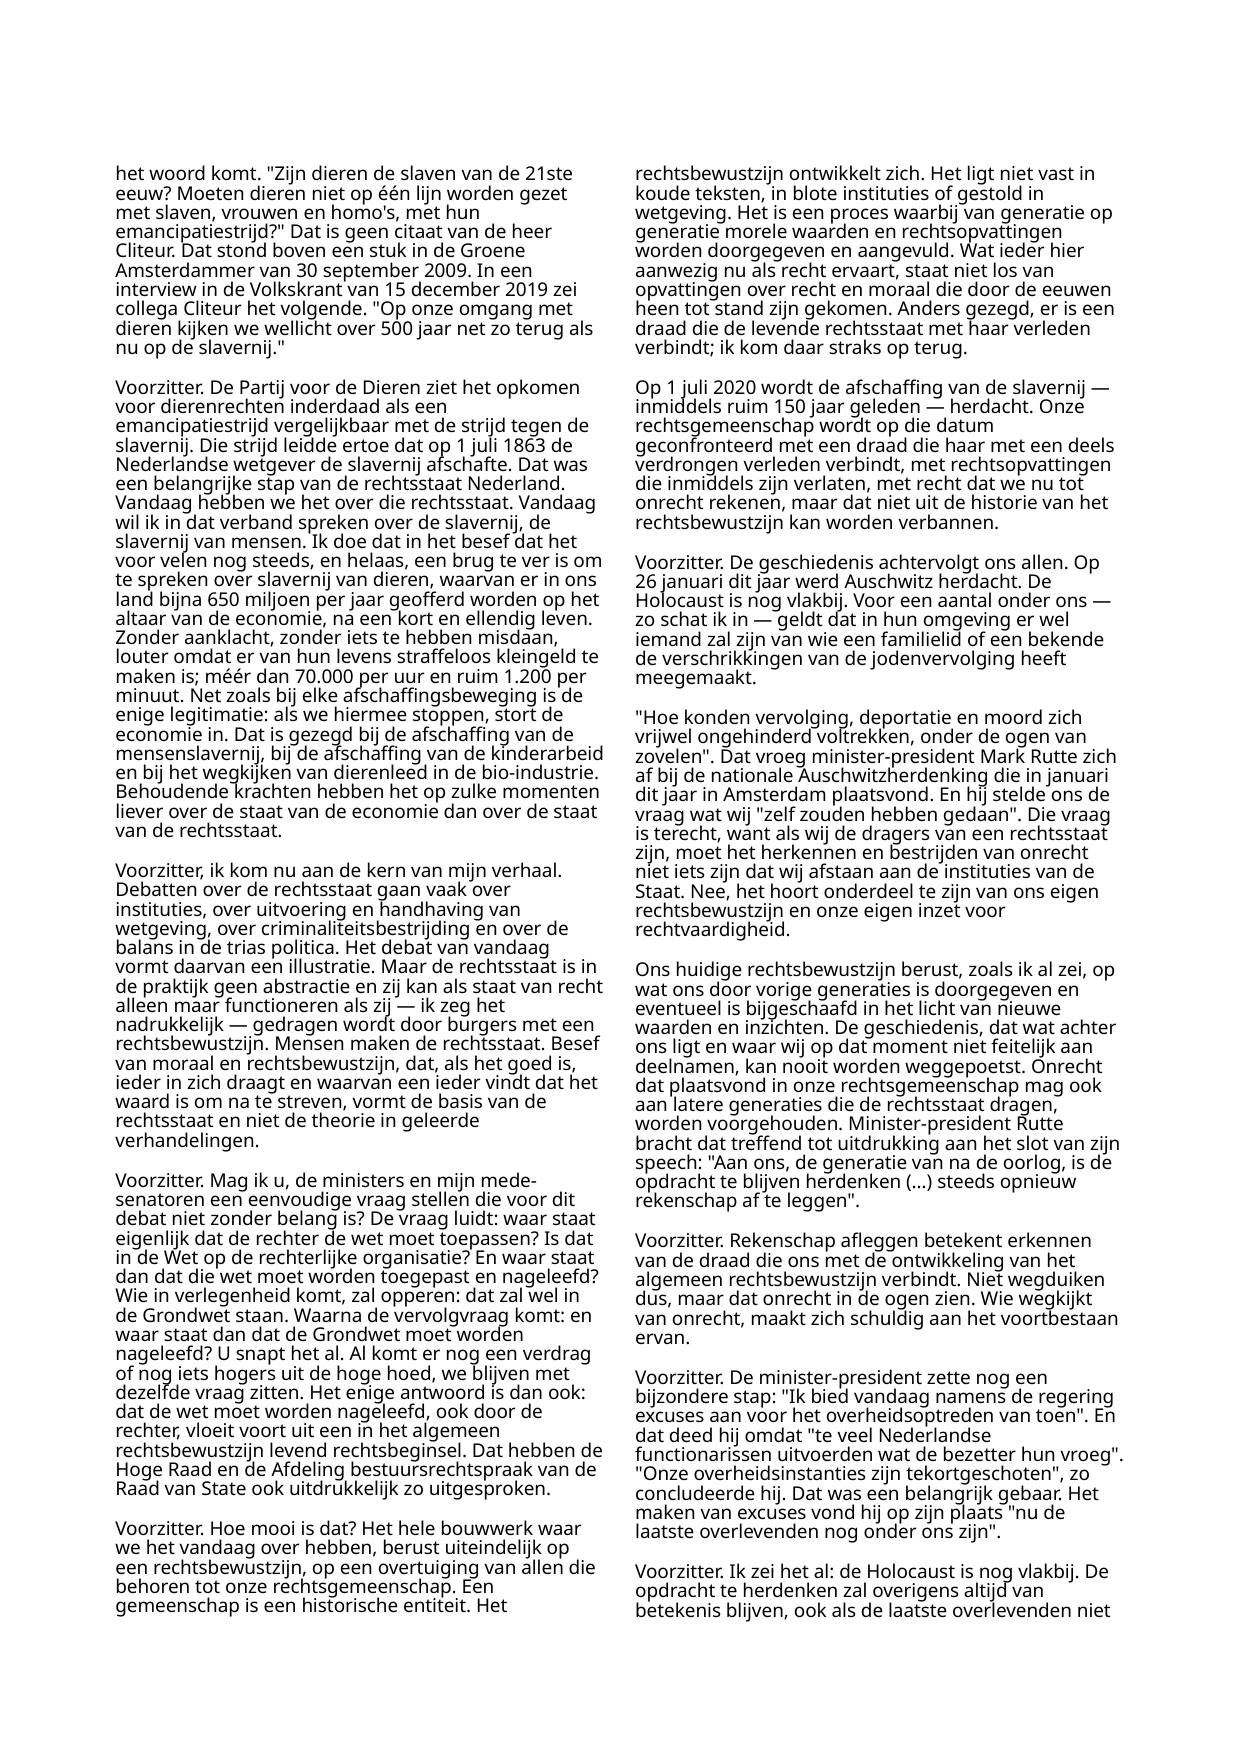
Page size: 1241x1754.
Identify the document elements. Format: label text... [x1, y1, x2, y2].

text Voorzitter. Ik zei het al: de Holocaust is nog vlakbij. De opdracht te herdenken zal overigens altijd van betekenis blijven, ook als de laatste overlevenden niet [635, 1563, 1125, 1621]
text het woord komt. "Zijn dieren de slaven van de 21ste eeuw? Moeten dieren niet op één lijn worden gezet met slaven, vrouwen en homo's, met hun emancipatiestrijd?" Dat is geen citaat van de heer Cliteur. Dat stond boven een stuk in de Groene Amsterdammer van 30 september 2009. In een interview in de Volkskrant van 15 december 2019 zei collega Cliteur het volgende. "Op onze omgang met dieren kijken we wellicht over 500 jaar net zo terug als nu op de slavernij." [115, 165, 605, 358]
text Voorzitter, ik kom nu aan de kern van mijn verhaal. Debatten over de rechtsstaat gaan vaak over instituties, over uitvoering en handhaving van wetgeving, over criminaliteitsbestrijding en over de balans in de trias politica. Het debat van vandaag vormt daarvan een illustratie. Maar de rechtsstaat is in de praktijk geen abstractie en zij kan als staat van recht alleen maar functioneren als zij — ik zeg het nadrukkelijk — gedragen wordt door burgers met een rechtsbewustzijn. Mensen maken de rechtsstaat. Besef van moraal en rechtsbewustzijn, dat, als het goed is, ieder in zich draagt en waarvan een ieder vindt dat het waard is om na te streven, vormt de basis van de rechtsstaat en niet de theorie in geleerde verhandelingen. [115, 862, 605, 1151]
text rechtsbewustzijn ontwikkelt zich. Het ligt niet vast in koude teksten, in blote instituties of gestold in wetgeving. Het is een proces waarbij van generatie op generatie morele waarden en rechtsopvattingen worden doorgegeven en aangevuld. Wat ieder hier aanwezig nu als recht ervaart, staat niet los van opvattingen over recht en moraal die door de eeuwen heen tot stand zijn gekomen. Anders gezegd, er is een draad die de levende rechtsstaat met haar verleden verbindt; ik kom daar straks op terug. [635, 165, 1125, 358]
text Ons huidige rechtsbewustzijn berust, zoals ik al zei, op wat ons door vorige generaties is doorgegeven en eventueel is bijgeschaafd in het licht van nieuwe waarden en inzichten. De geschiedenis, dat wat achter ons ligt en waar wij op dat moment niet feitelijk aan deelnamen, kan nooit worden weggepoetst. Onrecht dat plaatsvond in onze rechtsgemeenschap mag ook aan latere generaties die de rechtsstaat dragen, worden voorgehouden. Minister-president Rutte bracht dat treffend tot uitdrukking aan het slot van zijn speech: "Aan ons, de generatie van na de oorlog, is de opdracht te blijven herdenken (…) steeds opnieuw rekenschap af te leggen". [635, 961, 1125, 1212]
text Voorzitter. De Partij voor de Dieren ziet het opkomen voor dierenrechten inderdaad als een emancipatiestrijd vergelijkbaar met de strijd tegen de slavernij. Die strijd leidde ertoe dat op 1 juli 1863 de Nederlandse wetgever de slavernij afschafte. Dat was een belangrijke stap van de rechtsstaat Nederland. Vandaag hebben we het over die rechtsstaat. Vandaag wil ik in dat verband spreken over de slavernij, de slavernij van mensen. Ik doe dat in het besef dat het voor velen nog steeds, en helaas, een brug te ver is om te spreken over slavernij van dieren, waarvan er in ons land bijna 650 miljoen per jaar geofferd worden op het altaar van de economie, na een kort en ellendig leven. Zonder aanklacht, zonder iets te hebben misdaan, louter omdat er van hun levens straffeloos kleingeld te maken is; méér dan 70.000 per uur en ruim 1.200 per minuut. Net zoals bij elke afschaffingsbeweging is de enige legitimatie: als we hiermee stoppen, stort de economie in. Dat is gezegd bij de afschaffing van de mensenslavernij, bij de afschaffing van de kinderarbeid en bij het wegkijken van dierenleed in de bio-industrie. Behoudende krachten hebben het op zulke momenten liever over de staat van de economie dan over de staat van de rechtsstaat. [115, 379, 605, 841]
text Voorzitter. Rekenschap afleggen betekent erkennen van de draad die ons met de ontwikkeling van het algemeen rechtsbewustzijn verbindt. Niet wegduiken dus, maar dat onrecht in de ogen zien. Wie wegkijkt van onrecht, maakt zich schuldig aan het voortbestaan ervan. [635, 1232, 1125, 1348]
text Voorzitter. Mag ik u, de ministers en mijn mede-senatoren een eenvoudige vraag stellen die voor dit debat niet zonder belang is? De vraag luidt: waar staat eigenlijk dat de rechter de wet moet toepassen? Is dat in de Wet op de rechterlijke organisatie? En waar staat dan dat die wet moet worden toegepast en nageleefd? Wie in verlegenheid komt, zal opperen: dat zal wel in de Grondwet staan. Waarna de vervolgvraag komt: en waar staat dan dat de Grondwet moet worden nageleefd? U snapt het al. Al komt er nog een verdrag of nog iets hogers uit de hoge hoed, we blijven met dezelfde vraag zitten. Het enige antwoord is dan ook: dat de wet moet worden nageleefd, ook door de rechter, vloeit voort uit een in het algemeen rechtsbewustzijn levend rechtsbeginsel. Dat hebben de Hoge Raad en de Afdeling bestuursrechtspraak van de Raad van State ook uitdrukkelijk zo uitgesproken. [115, 1172, 605, 1499]
text Voorzitter. Hoe mooi is dat? Het hele bouwwerk waar we het vandaag over hebben, berust uiteindelijk op een rechtsbewustzijn, op een overtuiging van allen die behoren tot onze rechtsgemeenschap. Een gemeenschap is een historische entiteit. Het [115, 1520, 605, 1616]
text Voorzitter. De geschiedenis achtervolgt ons allen. Op 26 januari dit jaar werd Auschwitz herdacht. De Holocaust is nog vlakbij. Voor een aantal onder ons — zo schat ik in — geldt dat in hun omgeving er wel iemand zal zijn van wie een familielid of een bekende de verschrikkingen van de jodenvervolging heeft meegemaakt. [635, 554, 1125, 688]
text Voorzitter. De minister-president zette nog een bijzondere stap: "Ik bied vandaag namens de regering excuses aan voor het overheidsoptreden van toen". En dat deed hij omdat "te veel Nederlandse functionarissen uitvoerden wat de bezetter hun vroeg". "Onze overheidsinstanties zijn tekortgeschoten", zo concludeerde hij. Dat was een belangrijk gebaar. Het maken van excuses vond hij op zijn plaats "nu de laatste overlevenden nog onder ons zijn". [635, 1369, 1125, 1542]
text Op 1 juli 2020 wordt de afschaffing van de slavernij — inmiddels ruim 150 jaar geleden — herdacht. Onze rechtsgemeenschap wordt op die datum geconfronteerd met een draad die haar met een deels verdrongen verleden verbindt, met rechtsopvattingen die inmiddels zijn verlaten, met recht dat we nu tot onrecht rekenen, maar dat niet uit de historie van het rechtsbewustzijn kan worden verbannen. [635, 379, 1125, 533]
text "Hoe konden vervolging, deportatie en moord zich vrijwel ongehinderd voltrekken, onder de ogen van zovelen". Dat vroeg minister-president Mark Rutte zich af bij de nationale Auschwitzherdenking die in januari dit jaar in Amsterdam plaatsvond. En hij stelde ons de vraag wat wij "zelf zouden hebben gedaan". Die vraag is terecht, want als wij de dragers van een rechtsstaat zijn, moet het herkennen en bestrijden van onrecht niet iets zijn dat wij afstaan aan de instituties van de Staat. Nee, het hoort onderdeel te zijn van ons eigen rechtsbewustzijn en onze eigen inzet voor rechtvaardigheid. [635, 709, 1125, 941]
